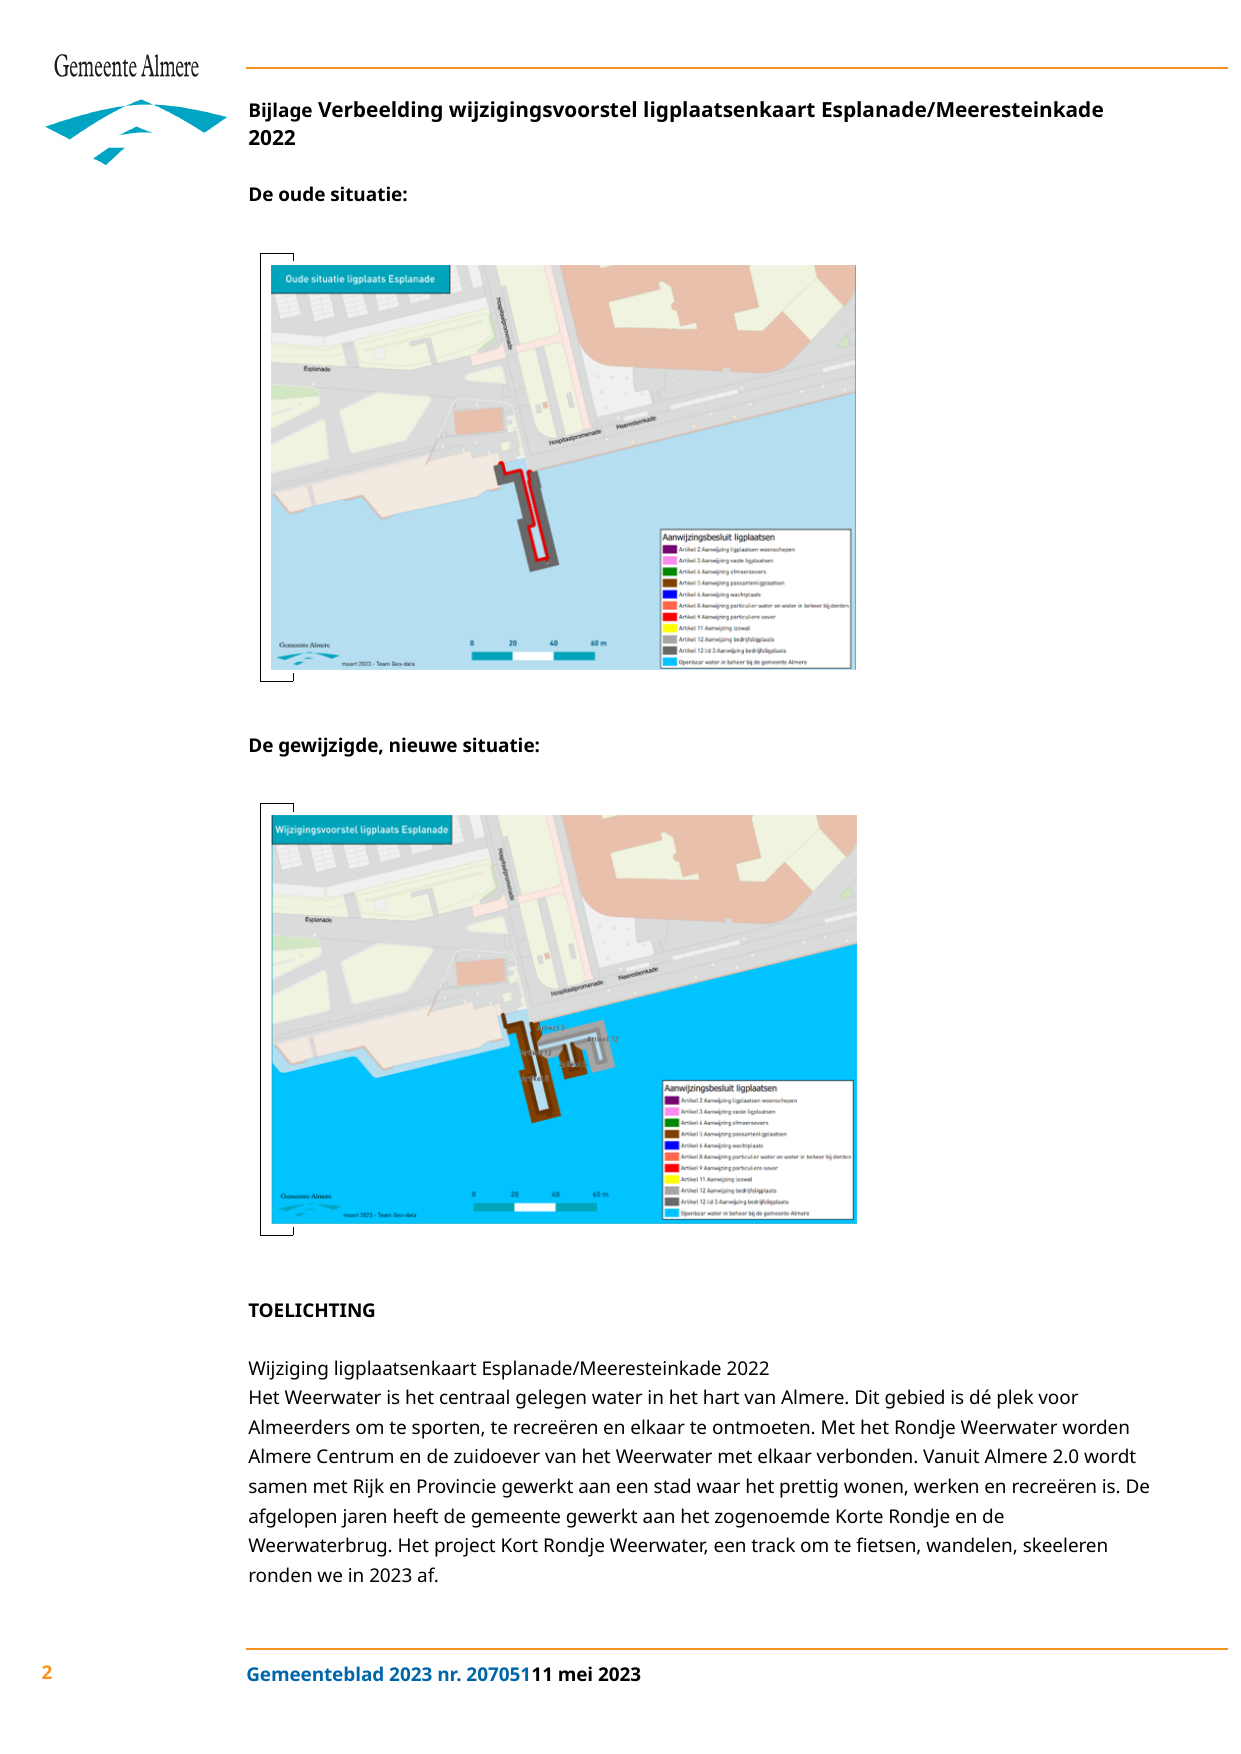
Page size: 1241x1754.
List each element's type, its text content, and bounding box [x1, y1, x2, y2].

picture [268, 812, 860, 1227]
picture [41, 47, 231, 172]
text Wijziging ligplaatsenkaart Esplanade/Meeresteinkade 2022 [248, 1355, 1152, 1381]
text TOELICHTING [248, 1286, 1152, 1326]
text Bijlage Verbeelding wijzigingsvoorstel ligplaatsenkaart Esplanade/Meeresteinkade 2022 [248, 95, 1152, 152]
text Het Weerwater is het centraal gelegen water in het hart van Almere. Dit gebied is dé plek voor Almeerders om te sporten, te recreëren en elkaar te ontmoeten. Met het Rondje Weerwater worden Almere Centrum en de zuidoever van het Weerwater met elkaar verbonden. Vanuit Almere 2.0 wordt samen met Rijk en Provincie gewerkt aan een stad waar het prettig wonen, werken en recreëren is. De afgelopen jaren heeft de gemeente gewerkt aan het zogenoemde Korte Rondje en de Weerwaterbrug. Het project Kort Rondje Weerwater, een track om te fietsen, wandelen, skeeleren ronden we in 2023 af. [248, 1384, 1152, 1588]
picture [268, 261, 860, 673]
text De gewijzigde, nieuwe situatie: [248, 732, 1152, 758]
text De oude situatie: [248, 181, 1152, 207]
